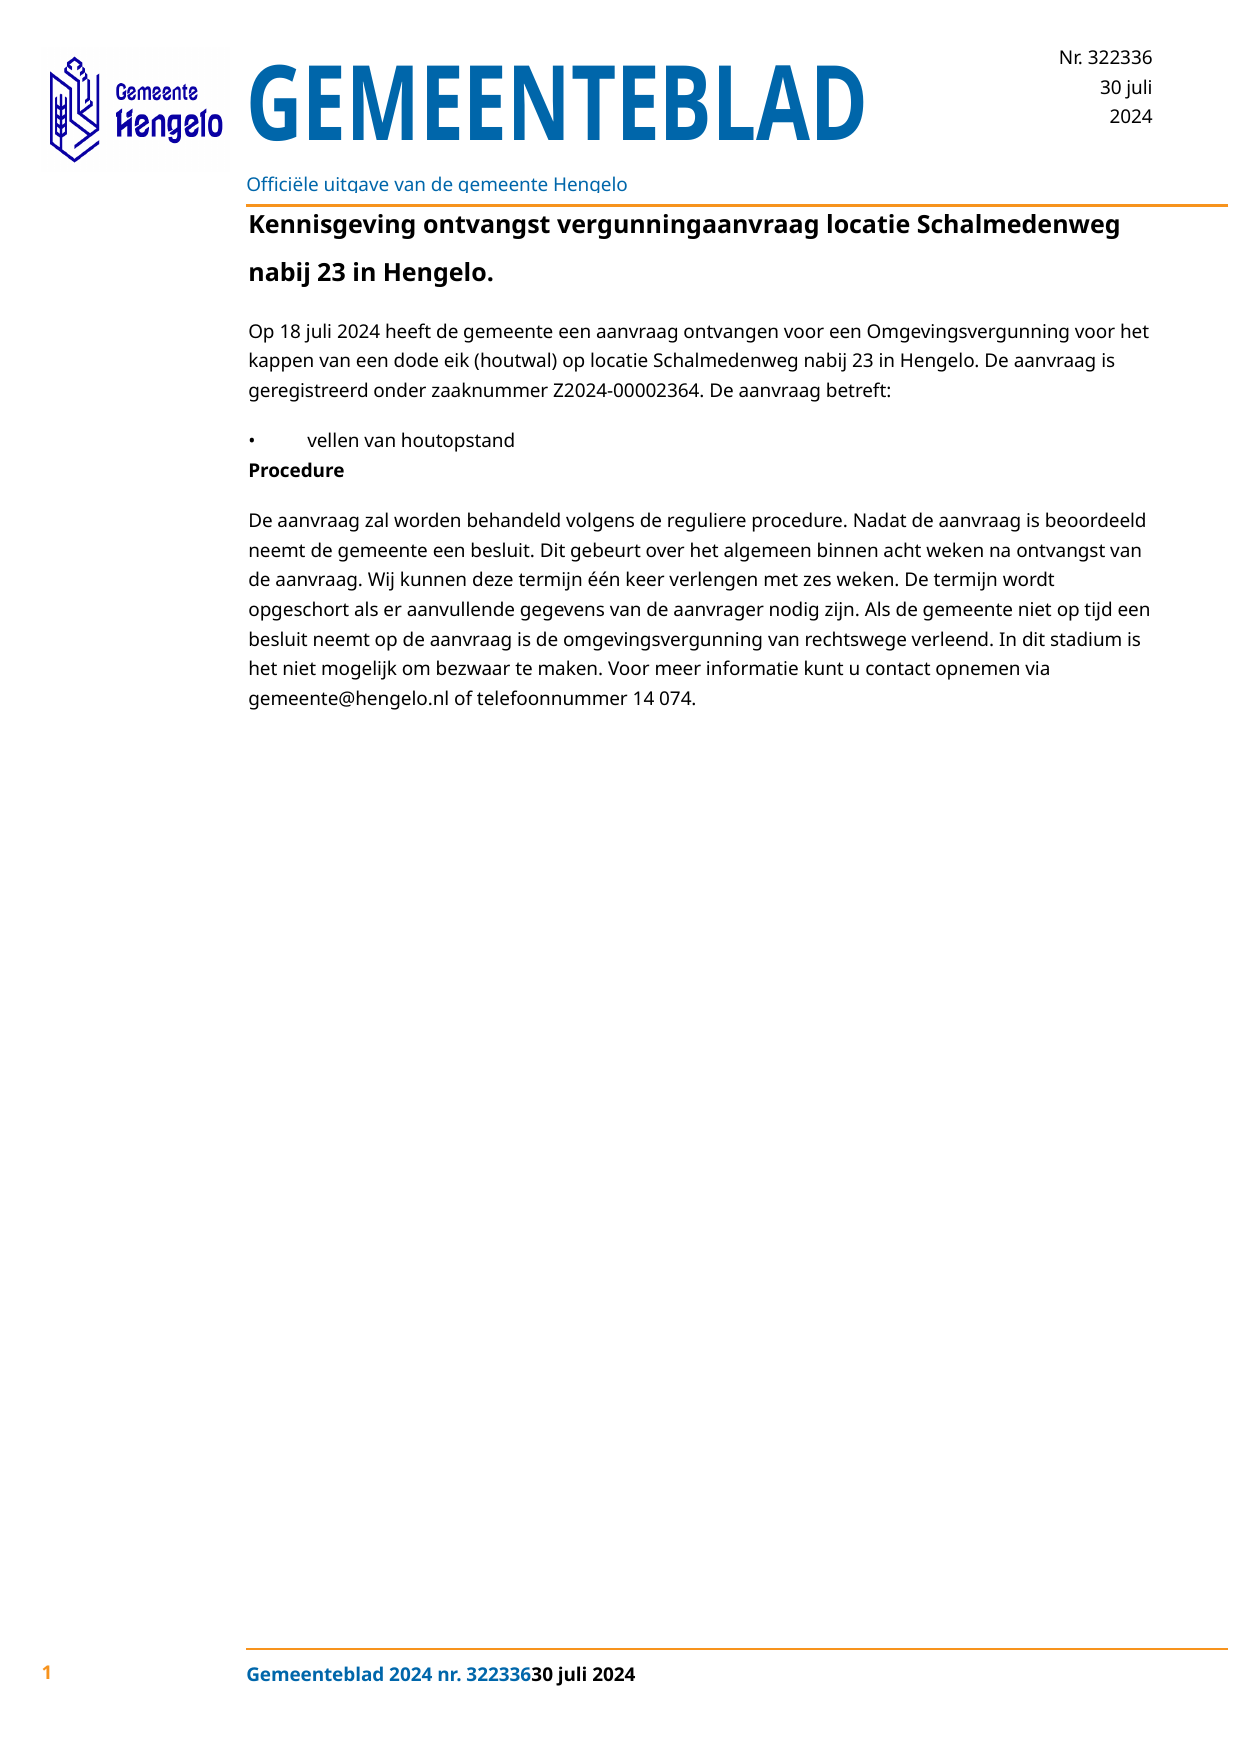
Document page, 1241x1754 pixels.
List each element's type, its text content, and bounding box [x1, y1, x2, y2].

text De aanvraag zal worden behandeld volgens de reguliere procedure. Nadat de aanvraag is beoordeeld neemt de gemeente een besluit. Dit gebeurt over het algemeen binnen acht weken na ontvangst van de aanvraag. Wij kunnen deze termijn één keer verlengen met zes weken. De termijn wordt opgeschort als er aanvullende gegevens van de aanvrager nodig zijn. Als de gemeente niet op tijd een besluit neemt op de aanvraag is de omgevingsvergunning van rechtswege verleend. In dit stadium is het niet mogelijk om bezwaar te maken. Voor meer informatie kunt u contact opnemen via gemeente@hengelo.nl of telefoonnummer 14 074. [248, 507, 1152, 711]
list vellen van houtopstand [248, 427, 1152, 453]
text Procedure [248, 457, 1152, 483]
text Kennisgeving ontvangst vergunningaanvraag locatie Schalmedenweg nabij 23 in Hengelo. [248, 207, 1152, 288]
text Op 18 juli 2024 heeft de gemeente een aanvraag ontvangen voor een Omgevingsvergunning voor het kappen van een dode eik (houtwal) op locatie Schalmedenweg nabij 23 in Hengelo. De aanvraag is geregistreerd onder zaaknummer Z2024-00002364. De aanvraag betreft: [248, 318, 1152, 403]
picture [41, 47, 231, 172]
